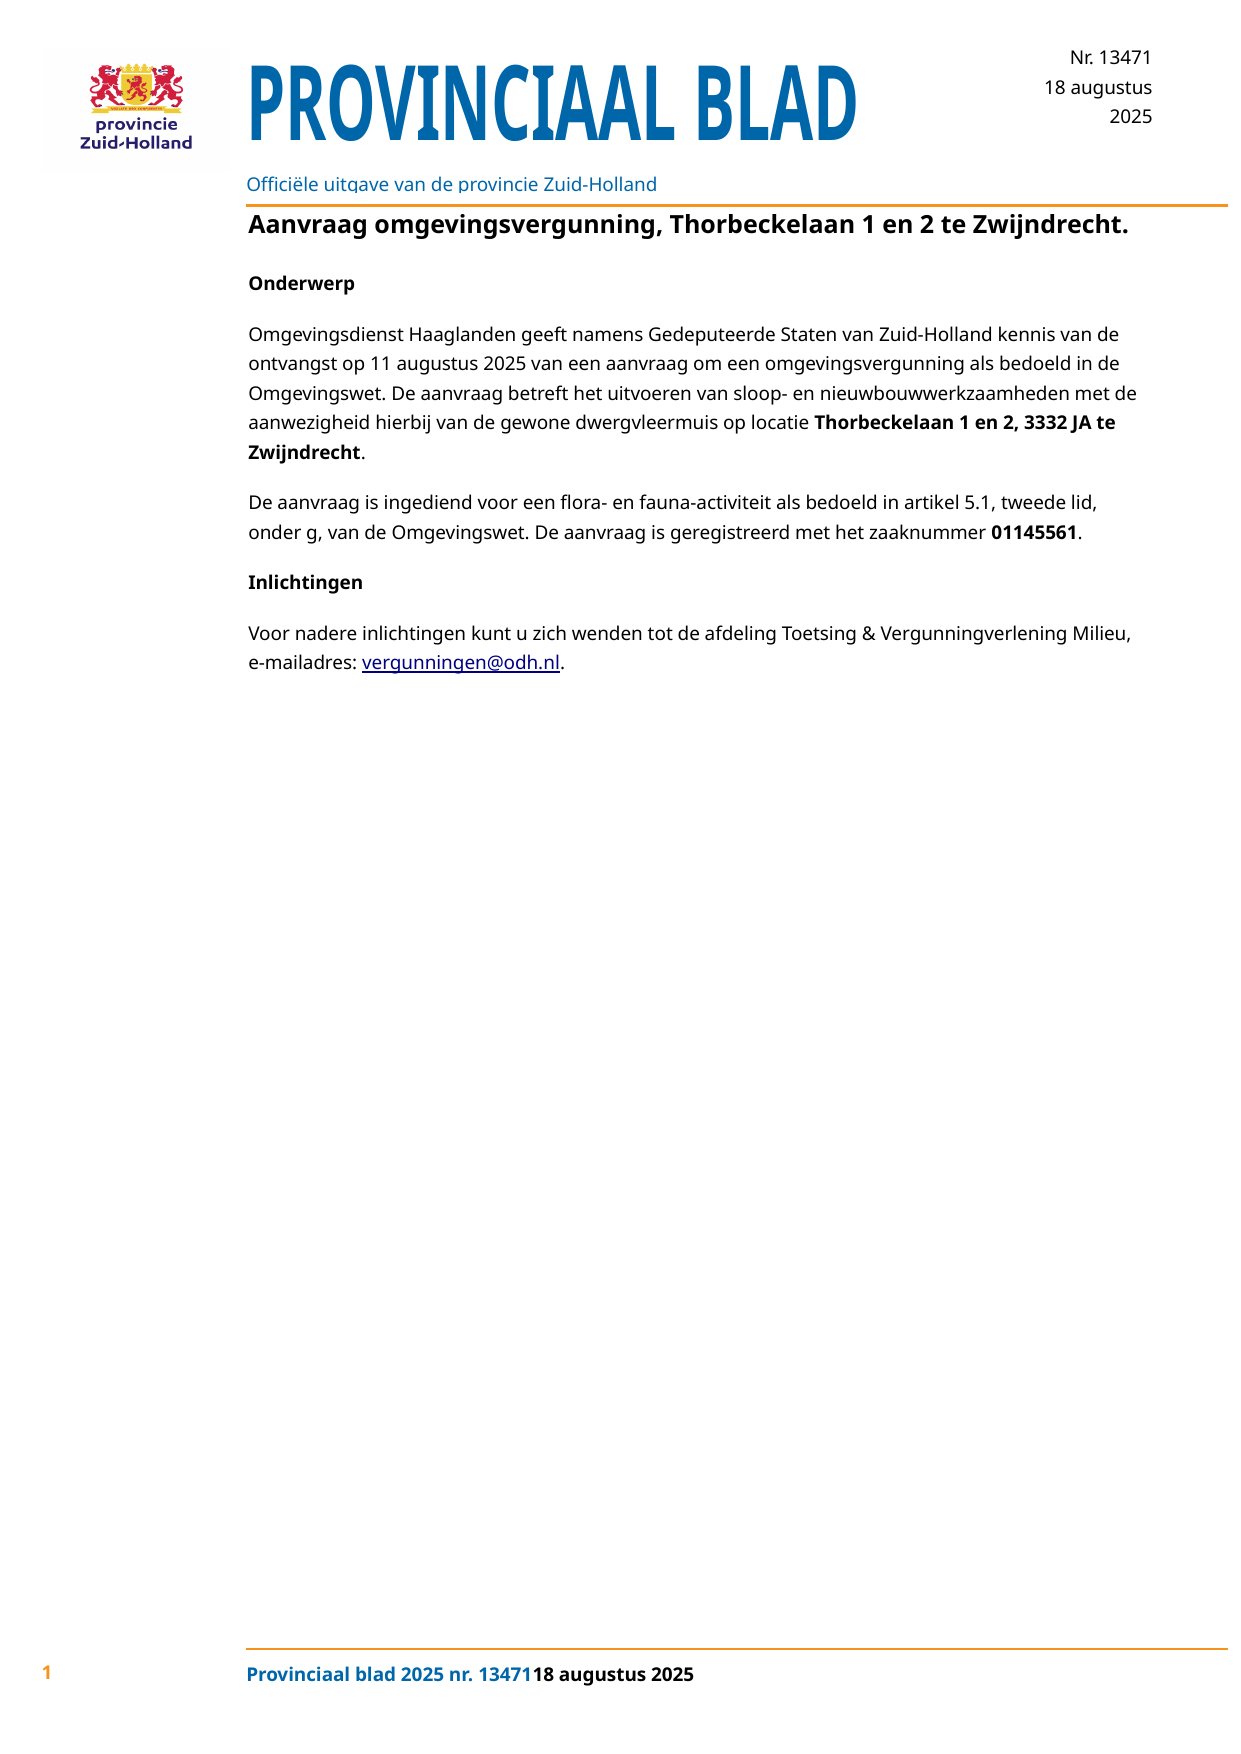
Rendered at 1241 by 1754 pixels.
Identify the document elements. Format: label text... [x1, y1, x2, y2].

text Omgevingsdienst Haaglanden geeft namens Gedeputeerde Staten van Zuid-Holland kennis van de ontvangst op 11 augustus 2025 van een aanvraag om een omgevingsvergunning als bedoeld in de Omgevingswet. De aanvraag betreft het uitvoeren van sloop- en nieuwbouwwerkzaamheden met de aanwezigheid hierbij van de gewone dwergvleermuis op locatie Thorbeckelaan 1 en 2, 3332 JA te Zwijndrecht. [248, 321, 1152, 465]
text Inlichtingen [248, 569, 1152, 595]
text De aanvraag is ingediend voor een flora- en fauna-activiteit als bedoeld in artikel 5.1, tweede lid, onder g, van de Omgevingswet. De aanvraag is geregistreerd met het zaaknummer 01145561. [248, 489, 1152, 545]
text Onderwerp [248, 270, 1152, 296]
text Aanvraag omgevingsvergunning, Thorbeckelaan 1 en 2 te Zwijndrecht. [248, 207, 1152, 241]
picture [41, 47, 231, 172]
text Voor nadere inlichtingen kunt u zich wenden tot de afdeling Toetsing & Vergunningverlening Milieu, e-mailadres: vergunningen@odh.nl. [248, 620, 1152, 675]
